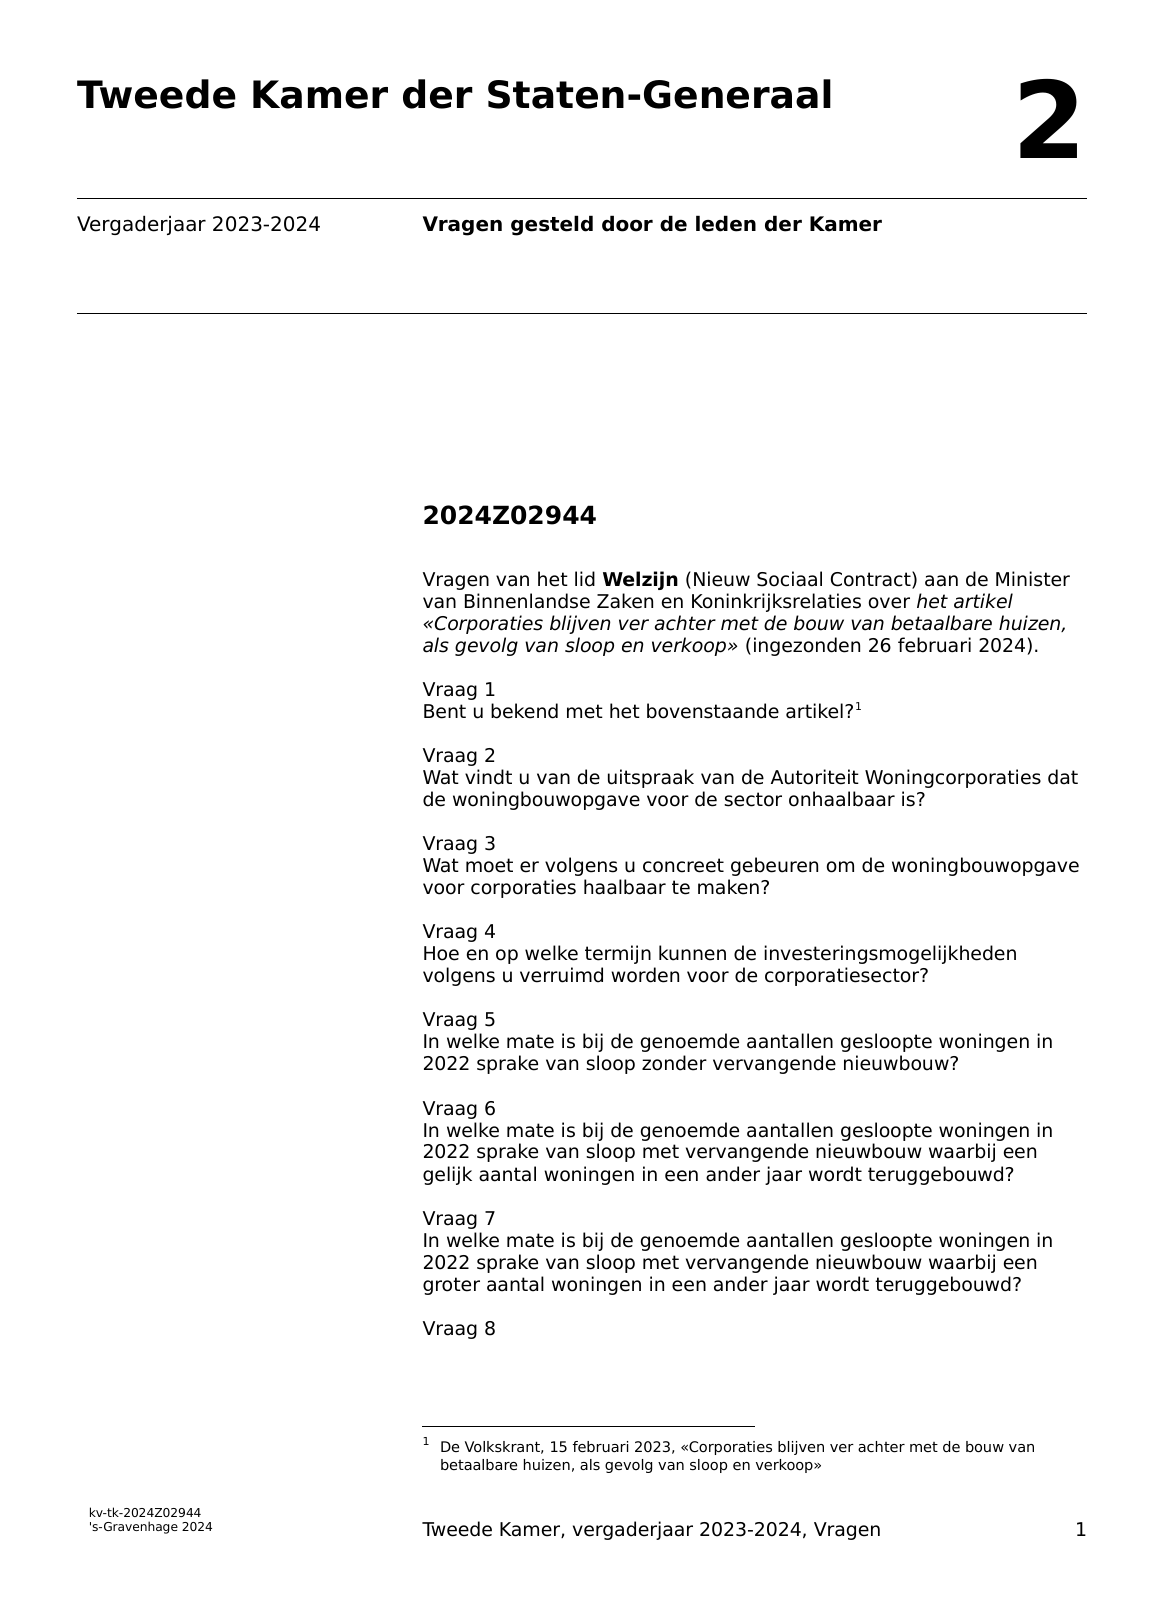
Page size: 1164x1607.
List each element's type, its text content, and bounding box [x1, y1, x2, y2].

text Hoe en op welke termijn kunnen de investeringsmogelijkheden volgens u verruimd worden voor de corporatiesector? [422, 943, 1087, 987]
text Vraag 3 [422, 833, 1087, 855]
text Wat moet er volgens u concreet gebeuren om de woningbouwopgave voor corporaties haalbaar te maken? [422, 855, 1087, 899]
text Vraag 7 [422, 1208, 1087, 1229]
text Vragen van het lid Welzijn (Nieuw Sociaal Contract) aan de Minister van Binnenlandse Zaken en Koninkrijksrelaties over het artikel «Corporaties blijven ver achter met de bouw van betaalbare huizen, als gevolg van sloop en verkoop» (ingezonden 26 februari 2024). [422, 569, 1087, 657]
text Vraag 8 [422, 1318, 1087, 1340]
text Vraag 2 [422, 745, 1087, 767]
text In welke mate is bij de genoemde aantallen gesloopte woningen in 2022 sprake van sloop met vervangende nieuwbouw waarbij een groter aantal woningen in een ander jaar wordt teruggebouwd? [422, 1229, 1087, 1296]
text 's-Gravenhage 2024 [88, 1520, 323, 1534]
text kv-tk-2024Z02944 [88, 1506, 323, 1520]
table_cell Vergaderjaar 2023-2024 [77, 199, 422, 313]
text Vraag 4 [422, 921, 1087, 943]
table_cell Vragen gesteld door de leden der Kamer [422, 199, 1087, 313]
text Wat vindt u van de uitspraak van de Autoriteit Woningcorporaties dat de woningbouwopgave voor de sector onhaalbaar is? [422, 767, 1087, 811]
table_header 2 [886, 59, 1087, 198]
text De Volkskrant, 15 februari 2023, «Corporaties blijven ver achter met de bouw van betaalbare huizen, als gevolg van sloop en verkoop» [422, 1435, 1087, 1474]
text In welke mate is bij de genoemde aantallen gesloopte woningen in 2022 sprake van sloop met vervangende nieuwbouw waarbij een gelijk aantal woningen in een ander jaar wordt teruggebouwd? [422, 1119, 1087, 1185]
text In welke mate is bij de genoemde aantallen gesloopte woningen in 2022 sprake van sloop zonder vervangende nieuwbouw? [422, 1031, 1087, 1075]
text Vraag 6 [422, 1097, 1087, 1119]
text Vraag 1 [422, 679, 1087, 701]
text 2024Z02944 [422, 501, 1087, 531]
text Bent u bekend met het bovenstaande artikel? [422, 701, 1087, 723]
text Vraag 5 [422, 1009, 1087, 1031]
table_header Tweede Kamer der Staten-Generaal [77, 59, 886, 198]
